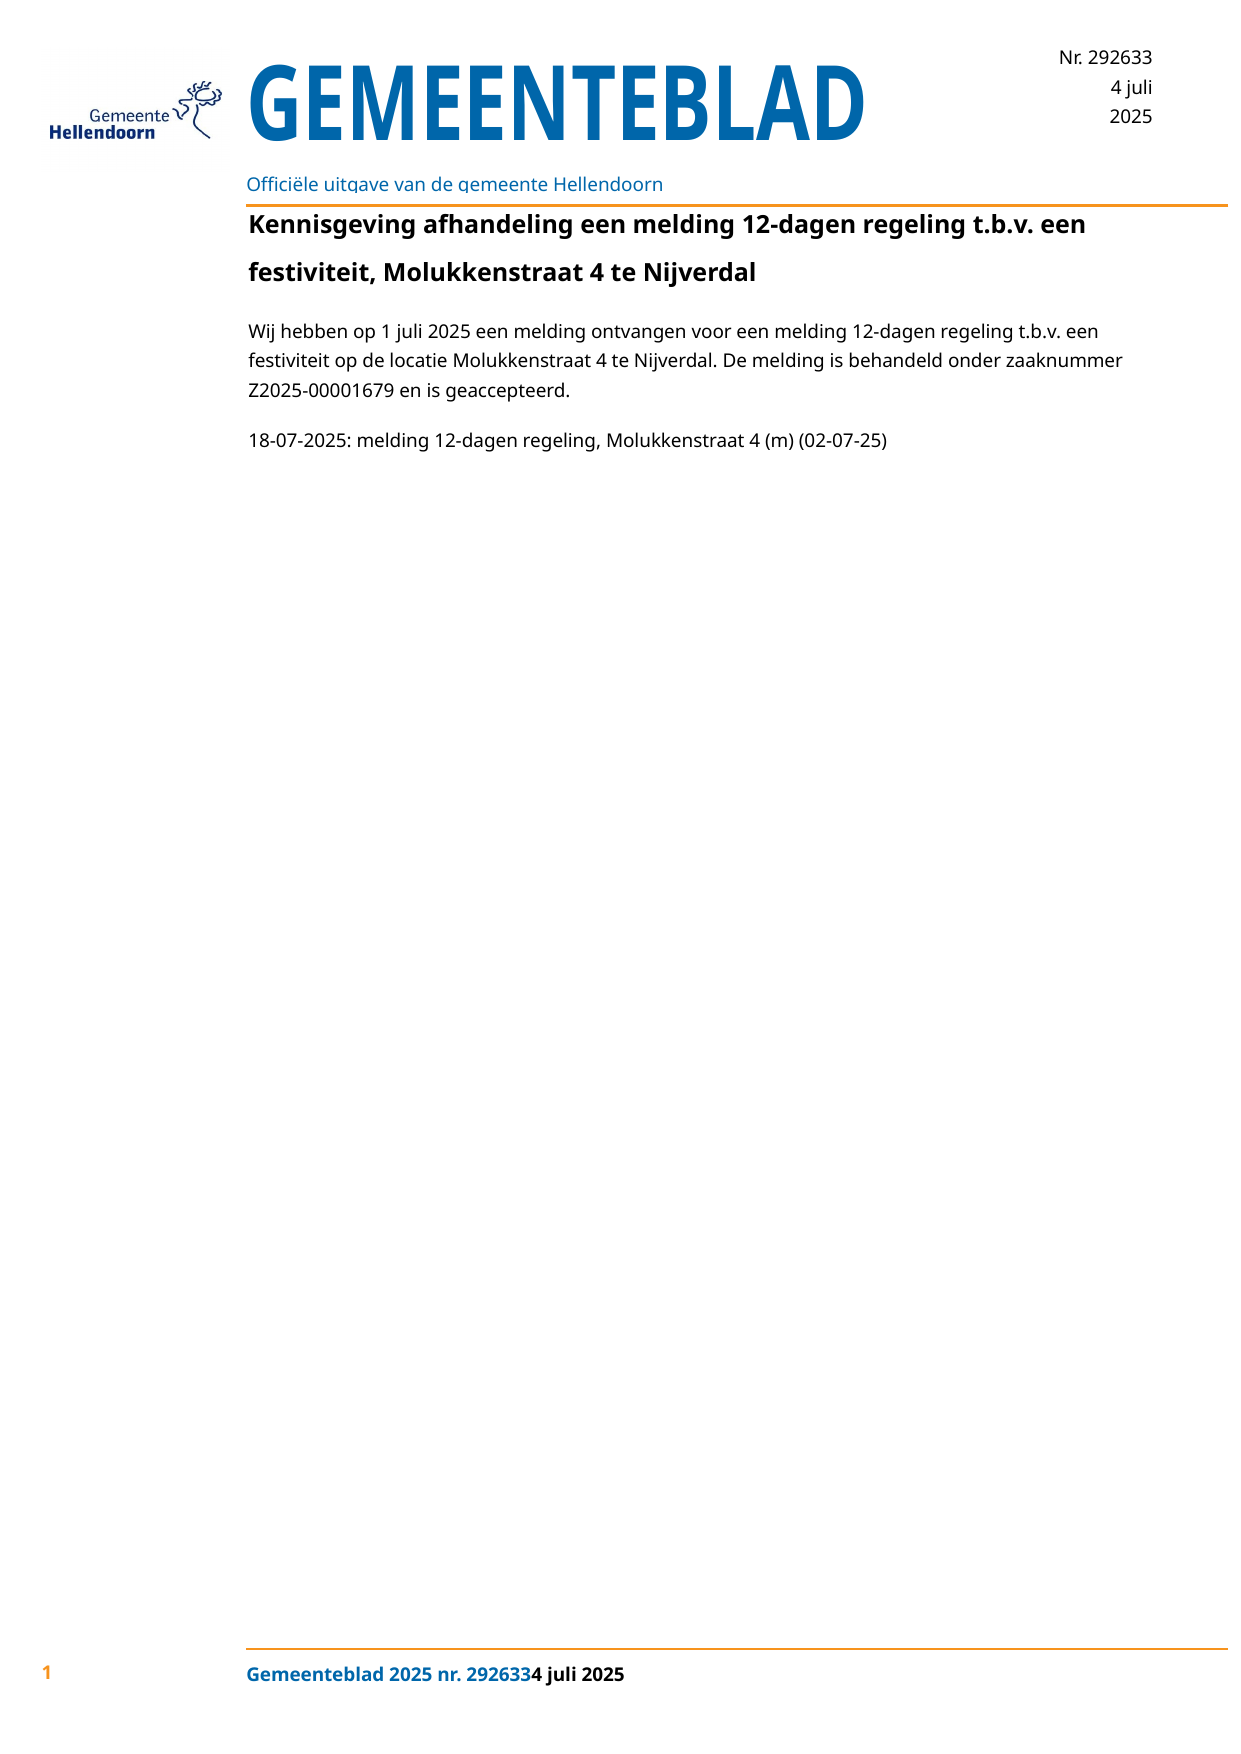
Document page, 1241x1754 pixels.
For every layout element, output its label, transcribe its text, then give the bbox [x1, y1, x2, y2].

text Kennisgeving afhandeling een melding 12-dagen regeling t.b.v. een festiviteit, Molukkenstraat 4 te Nijverdal [248, 207, 1152, 288]
picture [41, 47, 231, 172]
text 18-07-2025: melding 12-dagen regeling, Molukkenstraat 4 (m) (02-07-25) [248, 427, 1152, 453]
text Wij hebben op 1 juli 2025 een melding ontvangen voor een melding 12-dagen regeling t.b.v. een festiviteit op de locatie Molukkenstraat 4 te Nijverdal. De melding is behandeld onder zaaknummer Z2025-00001679 en is geaccepteerd. [248, 318, 1152, 403]
